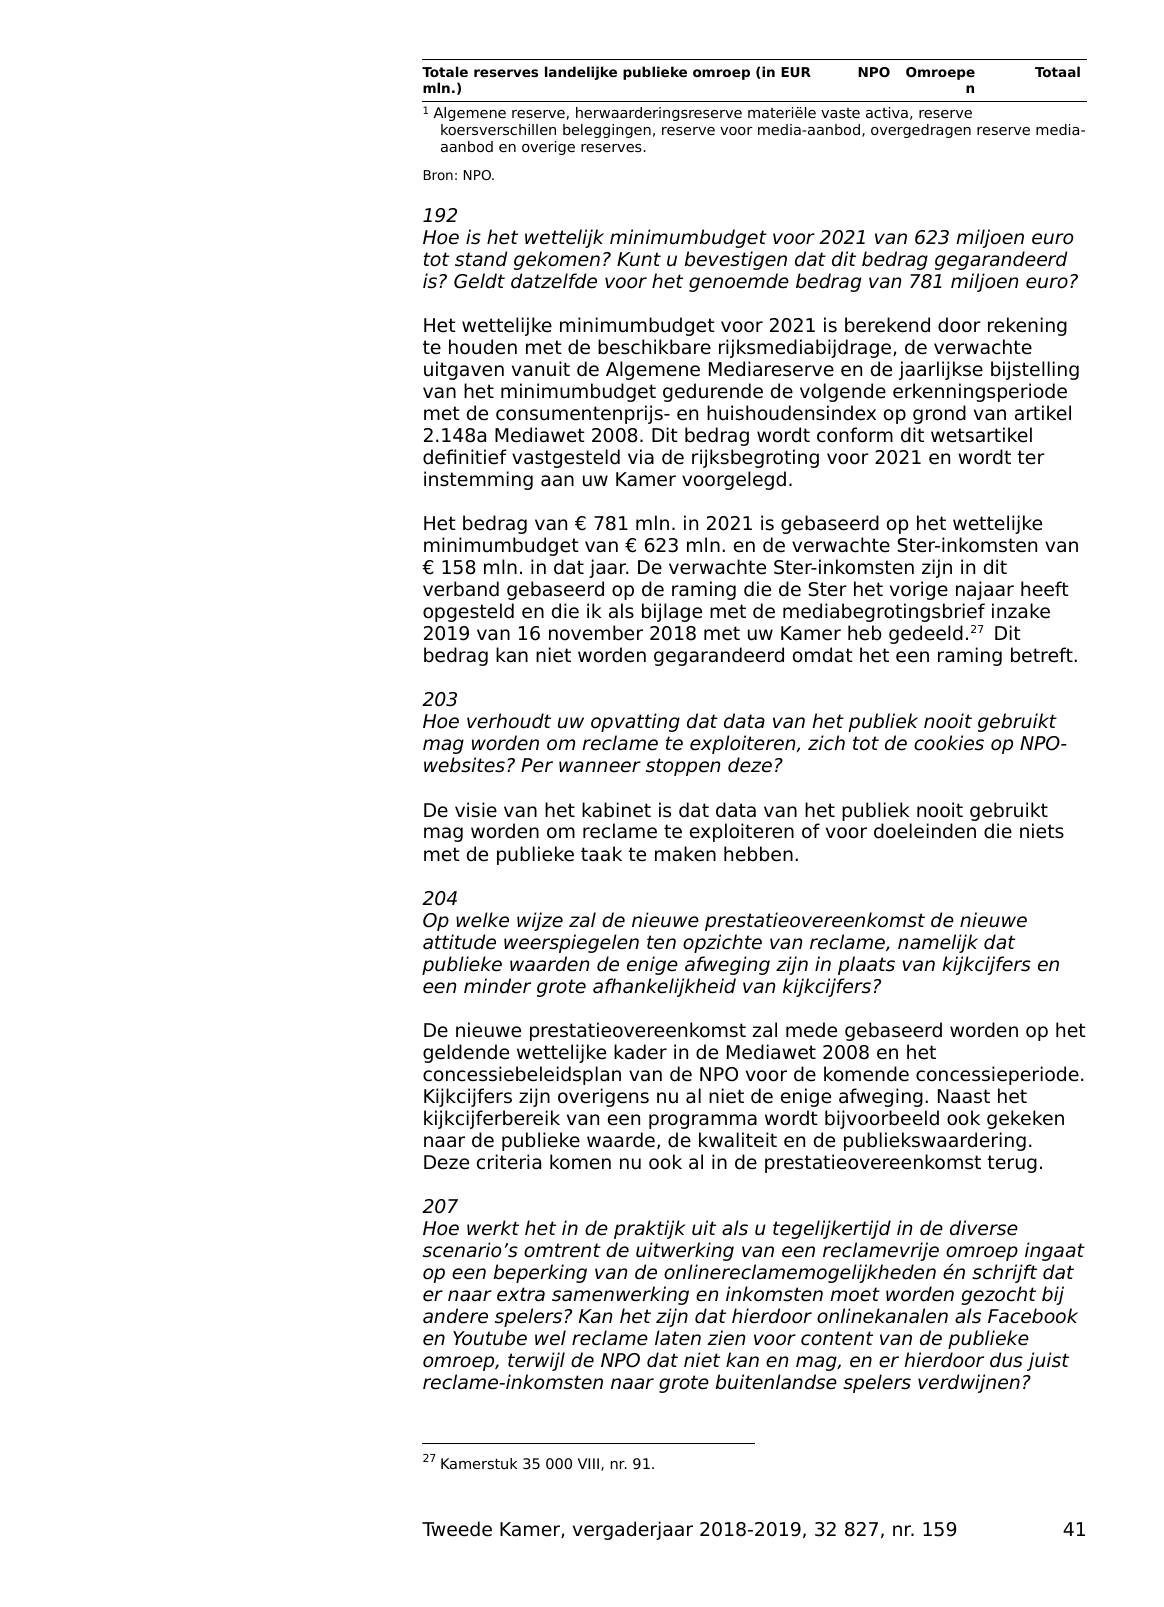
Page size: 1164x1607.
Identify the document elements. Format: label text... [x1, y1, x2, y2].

text Kamerstuk 35 000 VIII, nr. 91. [422, 1452, 1087, 1474]
table_header NPO [812, 60, 896, 101]
text De nieuwe prestatieovereenkomst zal mede gebaseerd worden op het geldende wettelijke kader in de Mediawet 2008 en het concessiebeleidsplan van de NPO voor de komende concessieperiode. Kijkcijfers zijn overigens nu al niet de enige afweging. Naast het kijkcijferbereik van een programma wordt bijvoorbeeld ook gekeken naar de publieke waarde, de kwaliteit en de publiekswaardering. Deze criteria komen nu ook al in de prestatieovereenkomst terug. [422, 1020, 1087, 1173]
text Het wettelijke minimumbudget voor 2021 is berekend door rekening te houden met de beschikbare rijksmediabijdrage, de verwachte uitgaven vanuit de Algemene Mediareserve en de jaarlijkse bijstelling van het minimumbudget gedurende de volgende erkenningsperiode met de consumentenprijs- en huishoudensindex op grond van artikel 2.148a Mediawet 2008. Dit bedrag wordt conform dit wetsartikel definitief vastgesteld via de rijksbegroting voor 2021 en wordt ter instemming aan uw Kamer voorgelegd. [422, 315, 1087, 491]
text 204 [422, 888, 1087, 909]
text Hoe is het wettelijk minimumbudget voor 2021 van 623 miljoen euro tot stand gekomen? Kunt u bevestigen dat dit bedrag gegarandeerd is? Geldt datzelfde voor het genoemde bedrag van 781 miljoen euro? [422, 227, 1087, 293]
table_cell 1 Algemene reserve, herwaarderingsreserve materiële vaste activa, reserve koersverschillen beleggingen, reserve voor media-aanbod, overgedragen reserve media-aanbod en overige reserves. Bron: NPO. [422, 102, 1087, 183]
text 192 [422, 205, 1087, 227]
text Op welke wijze zal de nieuwe prestatieovereenkomst de nieuwe attitude weerspiegelen ten opzichte van reclame, namelijk dat publieke waarden de enige afweging zijn in plaats van kijkcijfers en een minder grote afhankelijkheid van kijkcijfers? [422, 909, 1087, 997]
table_header Omroepen [896, 60, 981, 101]
text De visie van het kabinet is dat data van het publiek nooit gebruikt mag worden om reclame te exploiteren of voor doeleinden die niets met de publieke taak te maken hebben. [422, 799, 1087, 865]
text Het bedrag van € 781 mln. in 2021 is gebaseerd op het wettelijke minimumbudget van € 623 mln. en de verwachte Ster-inkomsten van € 158 mln. in dat jaar. De verwachte Ster-inkomsten zijn in dit verband gebaseerd op de raming die de Ster het vorige najaar heeft opgesteld en die ik als bijlage met de mediabegrotingsbrief inzake 2019 van 16 november 2018 met uw Kamer heb gedeeld. Dit bedrag kan niet worden gegarandeerd omdat het een raming betreft. [422, 513, 1087, 667]
table_header Totale reserves landelijke publieke omroep (in EUR mln.) [422, 60, 812, 101]
text Hoe werkt het in de praktijk uit als u tegelijkertijd in de diverse scenario’s omtrent de uitwerking van een reclamevrije omroep ingaat op een beperking van de onlinereclamemogelijkheden én schrijft dat er naar extra samenwerking en inkomsten moet worden gezocht bij andere spelers? Kan het zijn dat hierdoor onlinekanalen als Facebook en Youtube wel reclame laten zien voor content van de publieke omroep, terwijl de NPO dat niet kan en mag, en er hierdoor dus juist reclame-inkomsten naar grote buitenlandse spelers verdwijnen? [422, 1218, 1087, 1393]
text Hoe verhoudt uw opvatting dat data van het publiek nooit gebruikt mag worden om reclame te exploiteren, zich tot de cookies op NPO-websites? Per wanneer stoppen deze? [422, 711, 1087, 777]
text 203 [422, 689, 1087, 711]
text 207 [422, 1196, 1087, 1218]
table_header Totaal [981, 60, 1087, 101]
